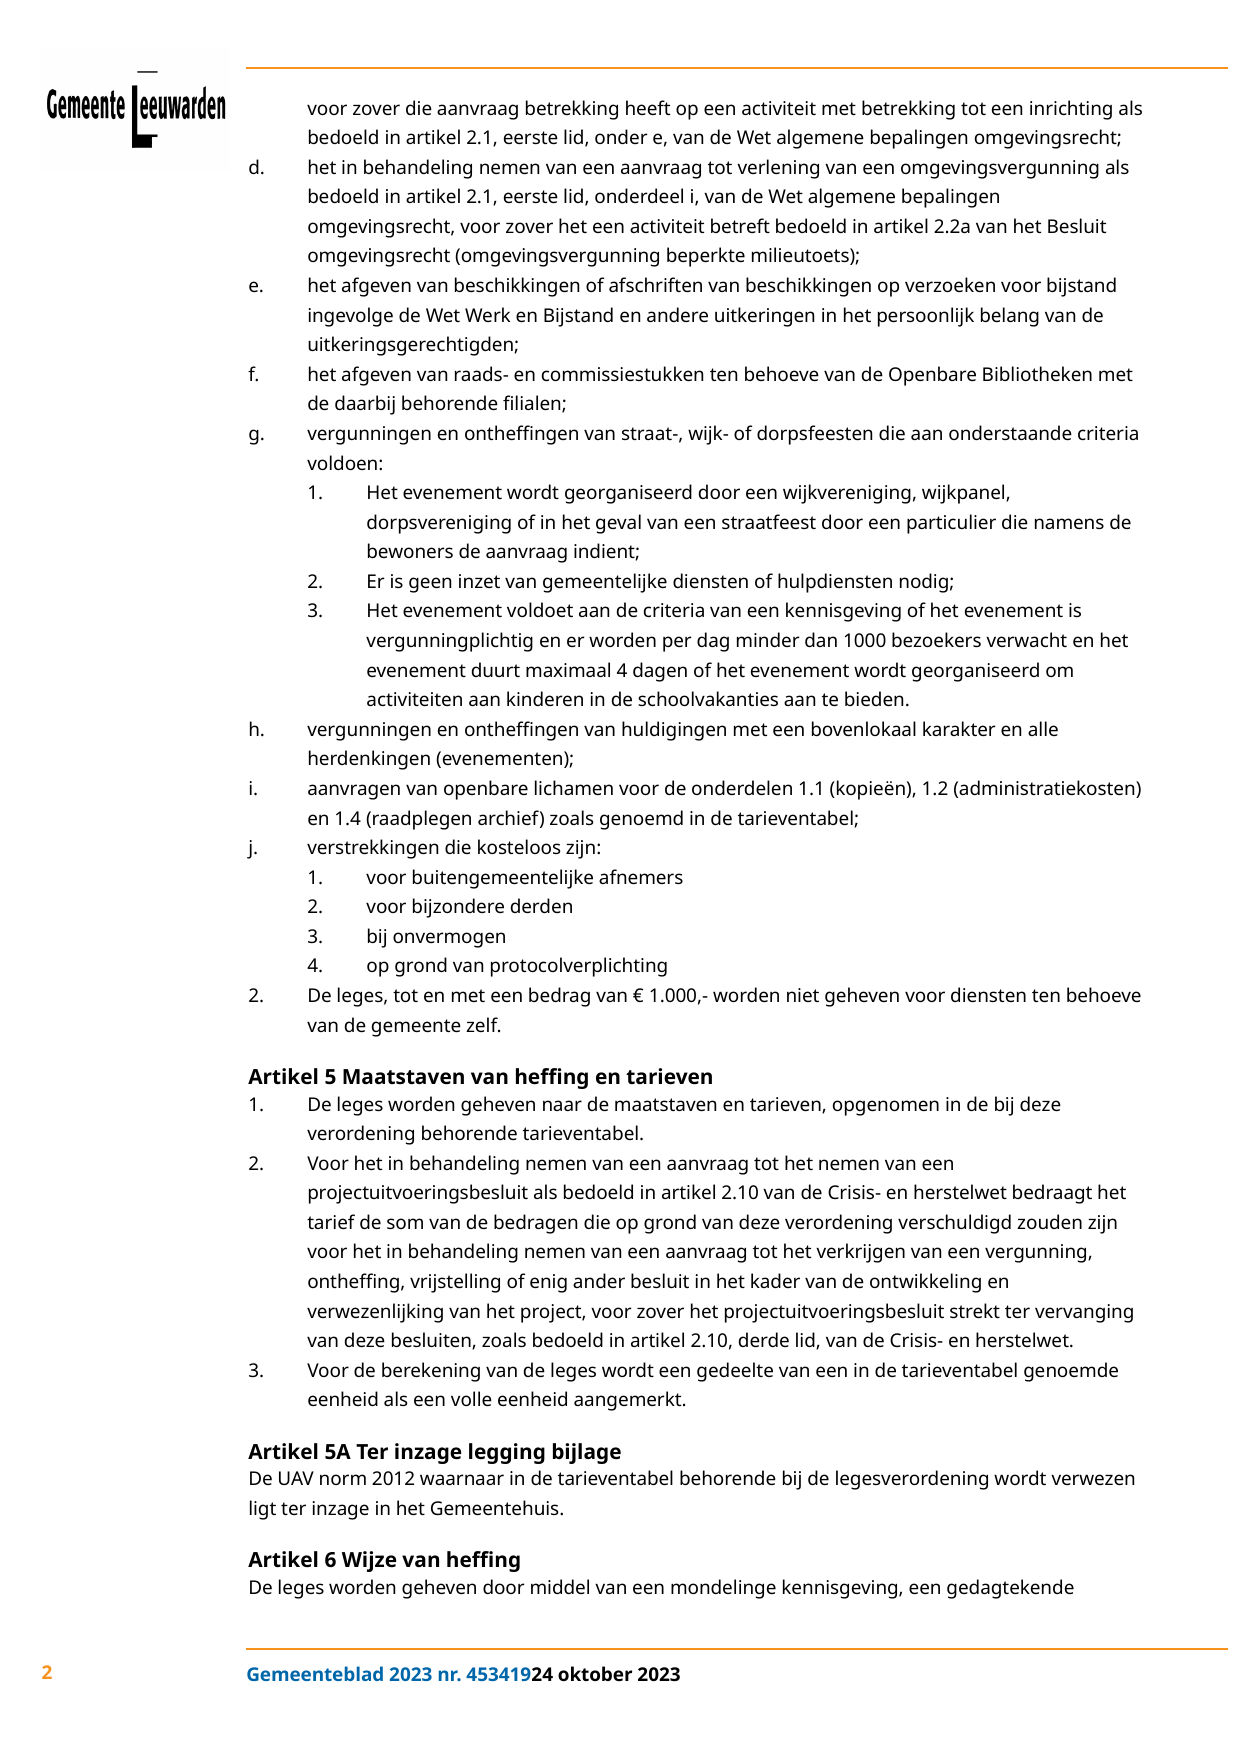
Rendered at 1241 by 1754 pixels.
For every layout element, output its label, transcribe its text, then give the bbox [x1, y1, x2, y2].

list voor buitengemeentelijke afnemers [307, 864, 1152, 890]
text Artikel 5A Ter inzage legging bijlage [248, 1437, 1152, 1465]
list De leges worden geheven naar de maatstaven en tarieven, opgenomen in de bij deze verordening behorende tarieventabel. [248, 1091, 1152, 1146]
list bij onvermogen [307, 923, 1152, 949]
text De UAV norm 2012 waarnaar in de tarieventabel behorende bij de legesverordening wordt verwezen ligt ter inzage in het Gemeentehuis. [248, 1465, 1152, 1521]
list voor bijzondere derden [307, 893, 1152, 919]
list het in behandeling nemen van een aanvraag tot verlening van een omgevingsvergunning als bedoeld in artikel 2.1, eerste lid, onderdeel i, van de Wet algemene bepalingen omgevingsrecht, voor zover het een activiteit betreft bedoeld in artikel 2.2a van het Besluit omgevingsrecht (omgevingsvergunning beperkte milieutoets); [248, 154, 1152, 268]
list vergunningen en ontheffingen van huldigingen met een bovenlokaal karakter en alle herdenkingen (evenementen); [248, 716, 1152, 771]
list De leges, tot en met een bedrag van € 1.000,- worden niet geheven voor diensten ten behoeve van de gemeente zelf. [248, 982, 1152, 1038]
list Er is geen inzet van gemeentelijke diensten of hulpdiensten nodig; [307, 568, 1152, 594]
list Het evenement wordt georganiseerd door een wijkvereniging, wijkpanel, dorpsvereniging of in het geval van een straatfeest door een particulier die namens de bewoners de aanvraag indient; [307, 479, 1152, 564]
list aanvragen van openbare lichamen voor de onderdelen 1.1 (kopieën), 1.2 (administratiekosten) en 1.4 (raadplegen archief) zoals genoemd in de tarieventabel; [248, 775, 1152, 831]
text Artikel 5 Maatstaven van heffing en tarieven [248, 1062, 1152, 1091]
list verstrekkingen die kosteloos zijn: [248, 834, 1152, 860]
list vergunningen en ontheffingen van straat-, wijk- of dorpsfeesten die aan onderstaande criteria voldoen: [248, 420, 1152, 476]
list Voor het in behandeling nemen van een aanvraag tot het nemen van een projectuitvoeringsbesluit als bedoeld in artikel 2.10 van de Crisis- en herstelwet bedraagt het tarief de som van de bedragen die op grond van deze verordening verschuldigd zouden zijn voor het in behandeling nemen van een aanvraag tot het verkrijgen van een vergunning, ontheffing, vrijstelling of enig ander besluit in het kader van de ontwikkeling en verwezenlijking van het project, voor zover het projectuitvoeringsbesluit strekt ter vervanging van deze besluiten, zoals bedoeld in artikel 2.10, derde lid, van de Crisis- en herstelwet. [248, 1150, 1152, 1353]
list voor zover die aanvraag betrekking heeft op een activiteit met betrekking tot een inrichting als bedoeld in artikel 2.1, eerste lid, onder e, van de Wet algemene bepalingen omgevingsrecht; [248, 95, 1152, 150]
picture [41, 47, 231, 172]
list op grond van protocolverplichting [307, 953, 1152, 978]
list Het evenement voldoet aan de criteria van een kennisgeving of het evenement is vergunningplichtig en er worden per dag minder dan 1000 bezoekers verwacht en het evenement duurt maximaal 4 dagen of het evenement wordt georganiseerd om activiteiten aan kinderen in de schoolvakanties aan te bieden. [307, 598, 1152, 712]
list Voor de berekening van de leges wordt een gedeelte van een in de tarieventabel genoemde eenheid als een volle eenheid aangemerkt. [248, 1357, 1152, 1412]
text Artikel 6 Wijze van heffing [248, 1545, 1152, 1574]
list het afgeven van raads- en commissiestukken ten behoeve van de Openbare Bibliotheken met de daarbij behorende filialen; [248, 361, 1152, 416]
list het afgeven van beschikkingen of afschriften van beschikkingen op verzoeken voor bijstand ingevolge de Wet Werk en Bijstand en andere uitkeringen in het persoonlijk belang van de uitkeringsgerechtigden; [248, 272, 1152, 357]
text De leges worden geheven door middel van een mondelinge kennisgeving, een gedagtekende [248, 1574, 1152, 1599]
